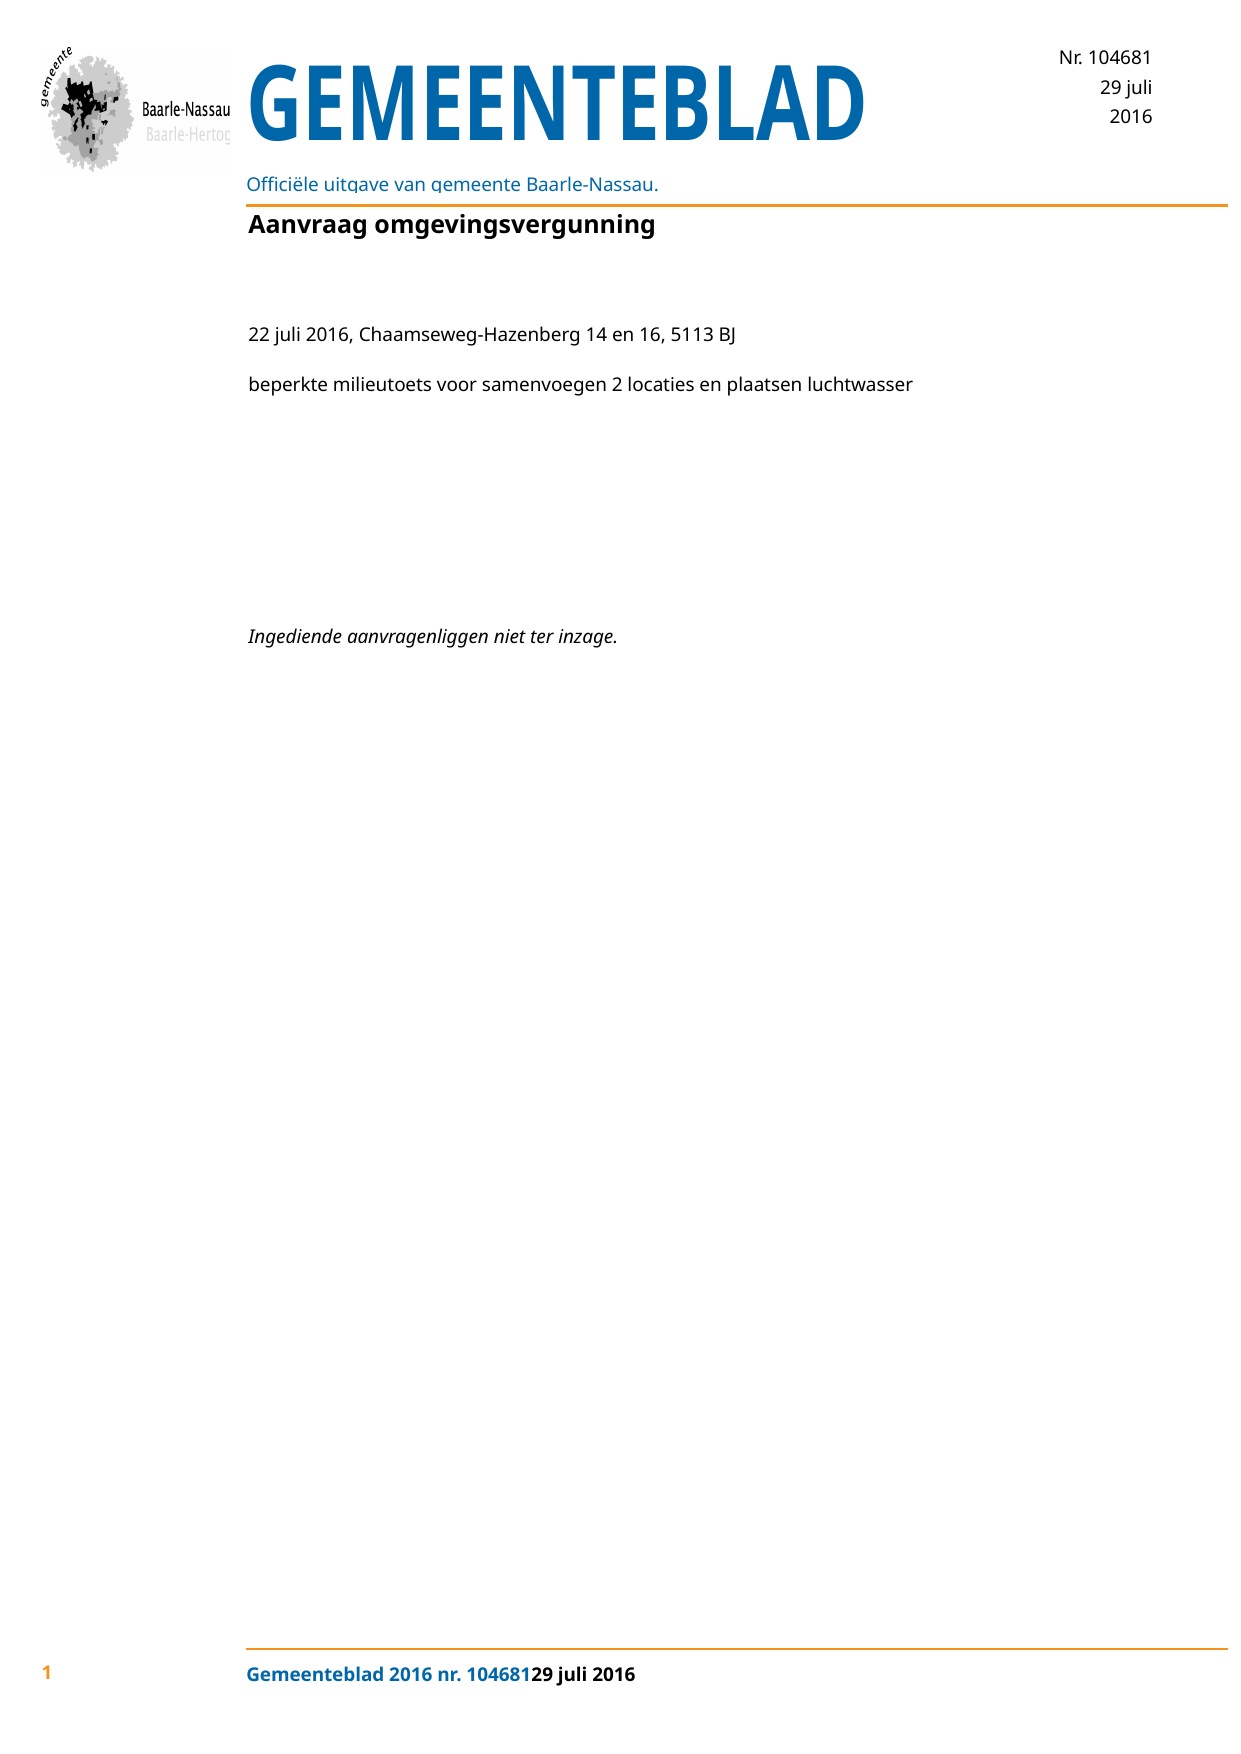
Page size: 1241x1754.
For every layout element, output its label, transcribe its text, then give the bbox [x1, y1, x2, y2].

text beperkte milieutoets voor samenvoegen 2 locaties en plaatsen luchtwasser [248, 371, 1152, 397]
picture [41, 47, 231, 172]
text Aanvraag omgevingsvergunning [248, 207, 1152, 241]
text Ingediende aanvragenliggen niet ter inzage. [248, 623, 1152, 649]
text 22 juli 2016, Chaamseweg-Hazenberg 14 en 16, 5113 BJ [248, 321, 1152, 346]
